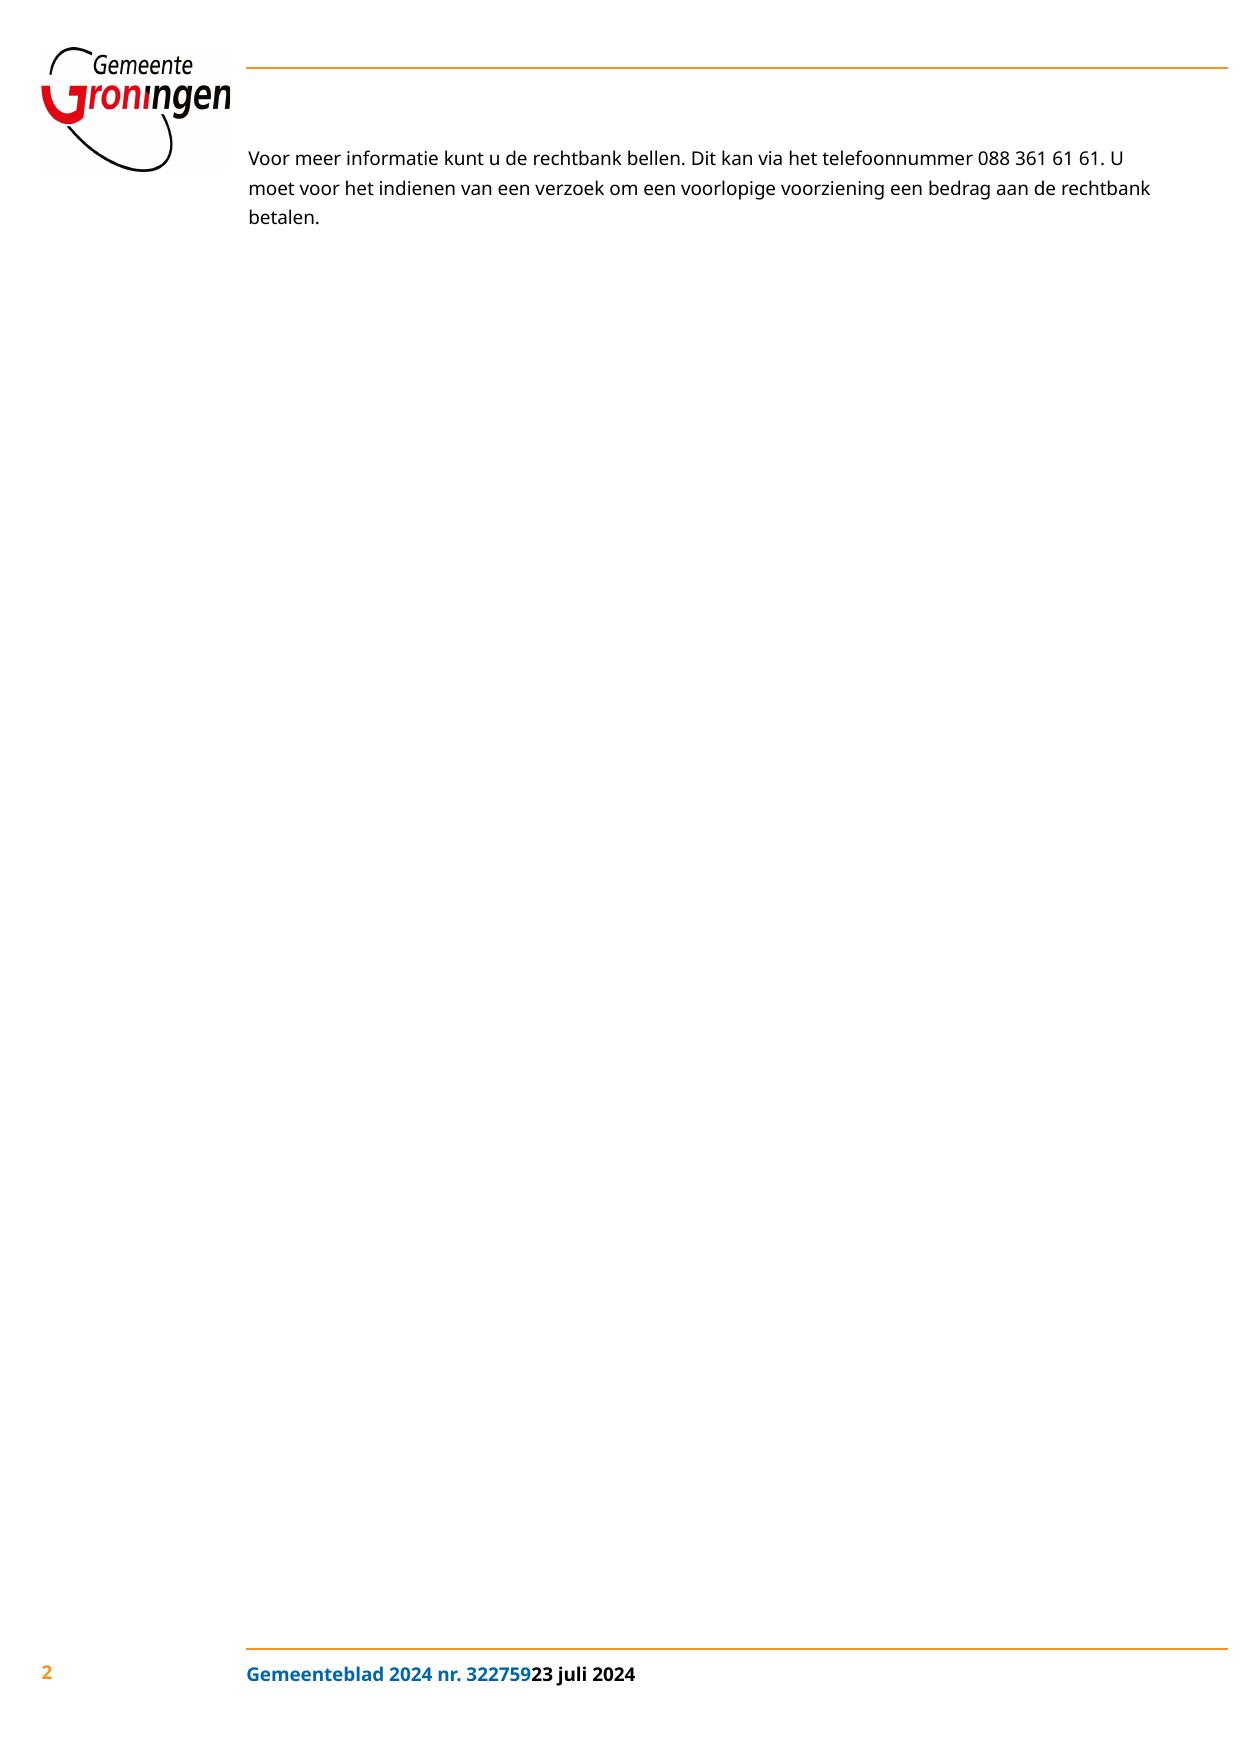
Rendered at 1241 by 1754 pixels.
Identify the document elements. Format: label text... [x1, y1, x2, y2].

text Voor meer informatie kunt u de rechtbank bellen. Dit kan via het telefoonnummer 088 361 61 61. U moet voor het indienen van een verzoek om een voorlopige voorziening een bedrag aan de rechtbank betalen. [248, 145, 1152, 230]
picture [41, 47, 231, 172]
